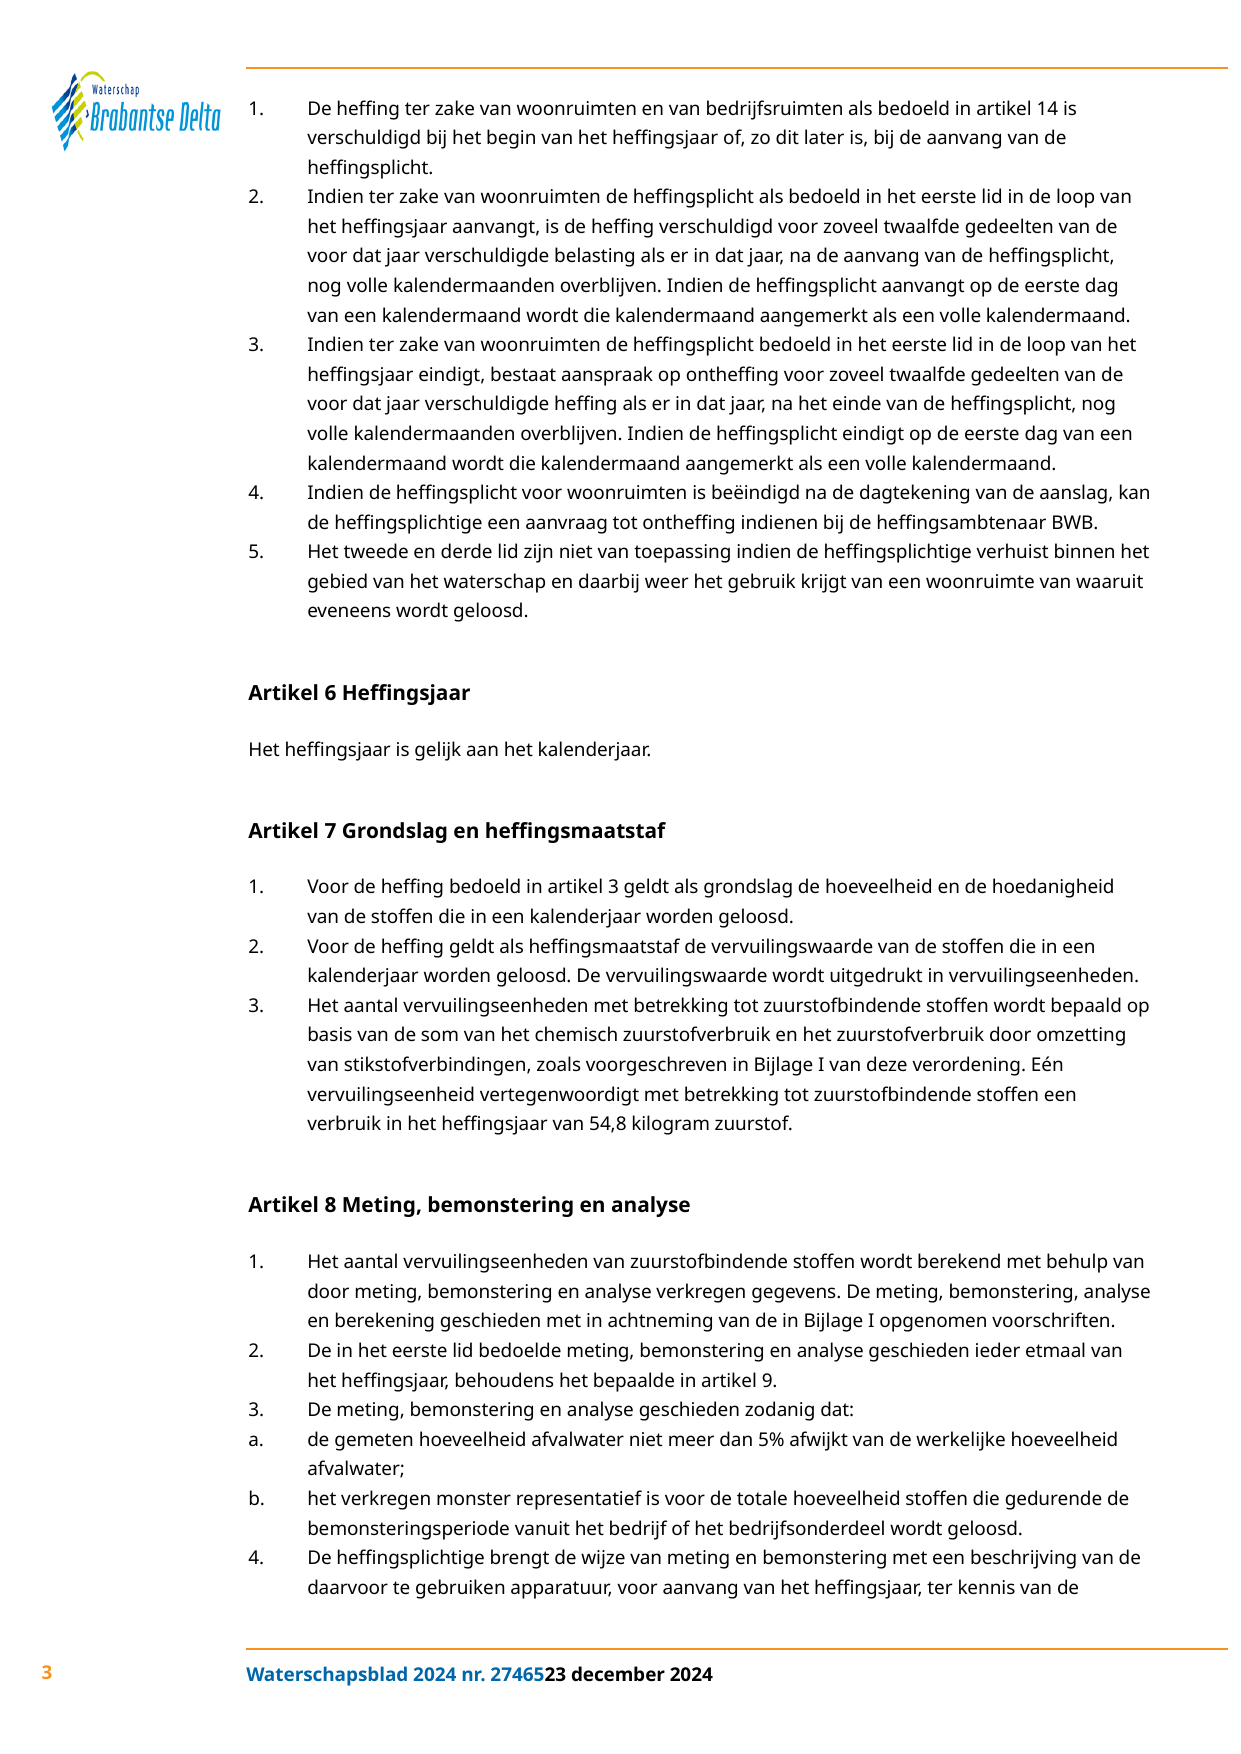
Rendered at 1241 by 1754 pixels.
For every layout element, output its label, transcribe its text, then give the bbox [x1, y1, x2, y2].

text Het heffingsjaar is gelijk aan het kalenderjaar. [248, 736, 1152, 761]
text Artikel 7 Grondslag en heffingsmaatstaf [248, 816, 1152, 844]
list Indien ter zake van woonruimten de heffingsplicht als bedoeld in het eerste lid in de loop van het heffingsjaar aanvangt, is de heffing verschuldigd voor zoveel twaalfde gedeelten van de voor dat jaar verschuldigde belasting als er in dat jaar, na de aanvang van de heffingsplicht, nog volle kalendermaanden overblijven. Indien de heffingsplicht aanvangt op de eerste dag van een kalendermaand wordt die kalendermaand aangemerkt als een volle kalendermaand. [248, 183, 1152, 328]
list De heffing ter zake van woonruimten en van bedrijfsruimten als bedoeld in artikel 14 is verschuldigd bij het begin van het heffingsjaar of, zo dit later is, bij de aanvang van de heffingsplicht. [248, 95, 1152, 180]
list Indien de heffingsplicht voor woonruimten is beëindigd na de dagtekening van de aanslag, kan de heffingsplichtige een aanvraag tot ontheffing indienen bij de heffingsambtenaar BWB. [248, 479, 1152, 535]
list De meting, bemonstering en analyse geschieden zodanig dat: [248, 1396, 1152, 1422]
text Artikel 6 Heffingsjaar [248, 678, 1152, 706]
list Indien ter zake van woonruimten de heffingsplicht bedoeld in het eerste lid in de loop van het heffingsjaar eindigt, bestaat aanspraak op ontheffing voor zoveel twaalfde gedeelten van de voor dat jaar verschuldigde heffing als er in dat jaar, na het einde van de heffingsplicht, nog volle kalendermaanden overblijven. Indien de heffingsplicht eindigt op de eerste dag van een kalendermaand wordt die kalendermaand aangemerkt als een volle kalendermaand. [248, 331, 1152, 476]
list De in het eerste lid bedoelde meting, bemonstering en analyse geschieden ieder etmaal van het heffingsjaar, behoudens het bepaalde in artikel 9. [248, 1337, 1152, 1392]
list Voor de heffing geldt als heffingsmaatstaf de vervuilingswaarde van de stoffen die in een kalenderjaar worden geloosd. De vervuilingswaarde wordt uitgedrukt in vervuilingseenheden. [248, 933, 1152, 988]
list Het aantal vervuilingseenheden met betrekking tot zuurstofbindende stoffen wordt bepaald op basis van de som van het chemisch zuurstofverbruik en het zuurstofverbruik door omzetting van stikstofverbindingen, zoals voorgeschreven in Bijlage I van deze verordening. Eén vervuilingseenheid vertegenwoordigt met betrekking tot zuurstofbindende stoffen een verbruik in het heffingsjaar van 54,8 kilogram zuurstof. [248, 992, 1152, 1136]
list Het aantal vervuilingseenheden van zuurstofbindende stoffen wordt berekend met behulp van door meting, bemonstering en analyse verkregen gegevens. De meting, bemonstering, analyse en berekening geschieden met in achtneming van de in Bijlage I opgenomen voorschriften. [248, 1248, 1152, 1333]
list Het tweede en derde lid zijn niet van toepassing indien de heffingsplichtige verhuist binnen het gebied van het waterschap en daarbij weer het gebruik krijgt van een woonruimte van waaruit eveneens wordt geloosd. [248, 538, 1152, 623]
list de gemeten hoeveelheid afvalwater niet meer dan 5% afwijkt van de werkelijke hoeveelheid afvalwater; [248, 1426, 1152, 1481]
list het verkregen monster representatief is voor de totale hoeveelheid stoffen die gedurende de bemonsteringsperiode vanuit het bedrijf of het bedrijfsonderdeel wordt geloosd. [248, 1485, 1152, 1540]
text Artikel 8 Meting, bemonstering en analyse [248, 1190, 1152, 1219]
picture [41, 47, 231, 172]
list Voor de heffing bedoeld in artikel 3 geldt als grondslag de hoeveelheid en de hoedanigheid van de stoffen die in een kalenderjaar worden geloosd. [248, 874, 1152, 929]
list De heffingsplichtige brengt de wijze van meting en bemonstering met een beschrijving van de daarvoor te gebruiken apparatuur, voor aanvang van het heffingsjaar, ter kennis van de [248, 1544, 1152, 1599]
